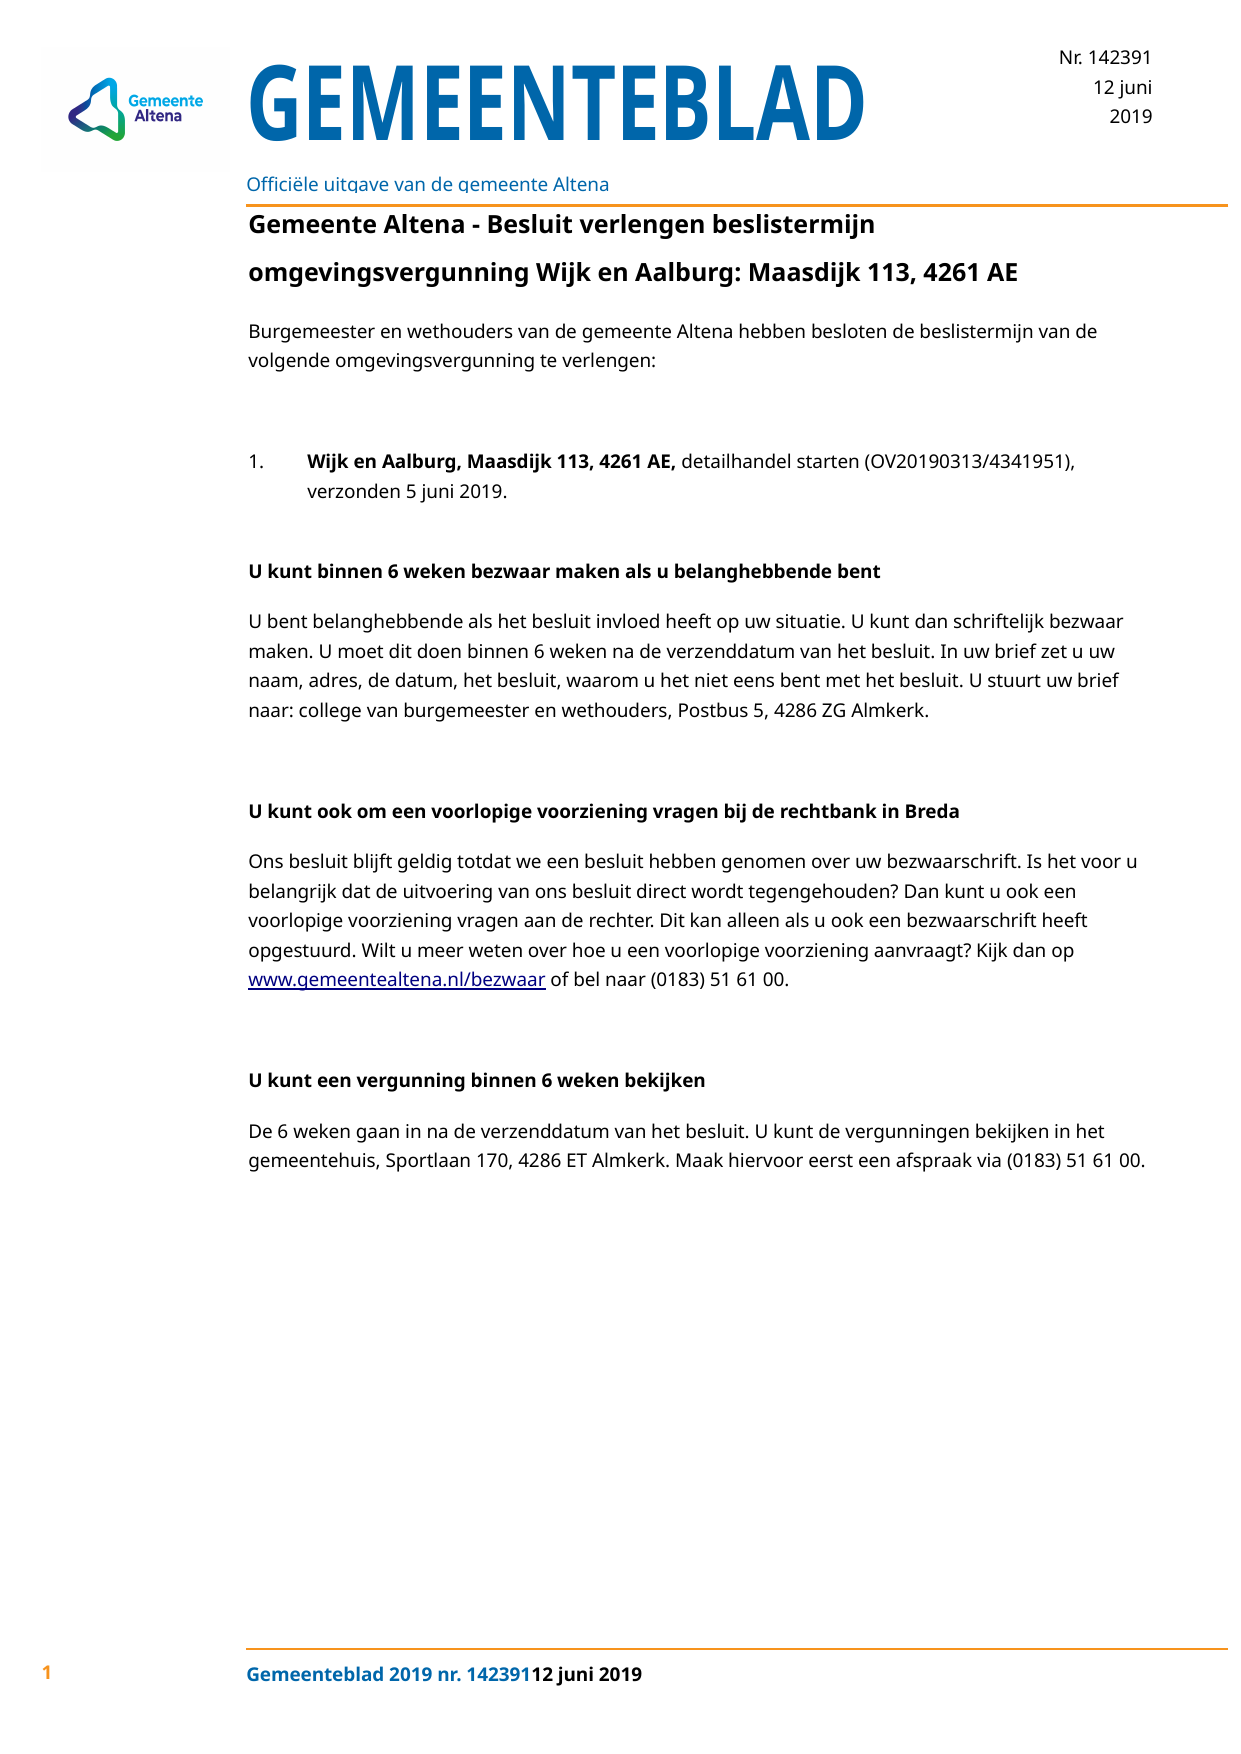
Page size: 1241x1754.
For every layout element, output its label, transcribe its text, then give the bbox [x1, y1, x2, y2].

text U kunt een vergunning binnen 6 weken bekijken [248, 1067, 1152, 1093]
text U kunt binnen 6 weken bezwaar maken als u belanghebbende bent [248, 558, 1152, 584]
picture [41, 47, 231, 172]
list Wijk en Aalburg, Maasdijk 113, 4261 AE, detailhandel starten (OV20190313/4341951), verzonden 5 juni 2019. [248, 448, 1152, 504]
text De 6 weken gaan in na de verzenddatum van het besluit. U kunt de vergunningen bekijken in het gemeentehuis, Sportlaan 170, 4286 ET Almkerk. Maak hiervoor eerst een afspraak via (0183) 51 61 00. [248, 1118, 1152, 1173]
text Ons besluit blijft geldig totdat we een besluit hebben genomen over uw bezwaarschrift. Is het voor u belangrijk dat de uitvoering van ons besluit direct wordt tegengehouden? Dan kunt u ook een voorlopige voorziening vragen aan de rechter. Dit kan alleen als u ook een bezwaarschrift heeft opgestuurd. Wilt u meer weten over hoe u een voorlopige voorziening aanvraagt? Kijk dan op www.gemeentealtena.nl/bezwaar of bel naar (0183) 51 61 00. [248, 848, 1152, 992]
text U kunt ook om een voorlopige voorziening vragen bij de rechtbank in Breda [248, 798, 1152, 824]
text U bent belanghebbende als het besluit invloed heeft op uw situatie. U kunt dan schriftelijk bezwaar maken. U moet dit doen binnen 6 weken na de verzenddatum van het besluit. In uw brief zet u uw naam, adres, de datum, het besluit, waarom u het niet eens bent met het besluit. U stuurt uw brief naar: college van burgemeester en wethouders, Postbus 5, 4286 ZG Almkerk. [248, 608, 1152, 723]
text Gemeente Altena - Besluit verlengen beslistermijn omgevingsvergunning Wijk en Aalburg: Maasdijk 113, 4261 AE [248, 207, 1152, 288]
text Burgemeester en wethouders van de gemeente Altena hebben besloten de beslistermijn van de volgende omgevingsvergunning te verlengen: [248, 318, 1152, 373]
